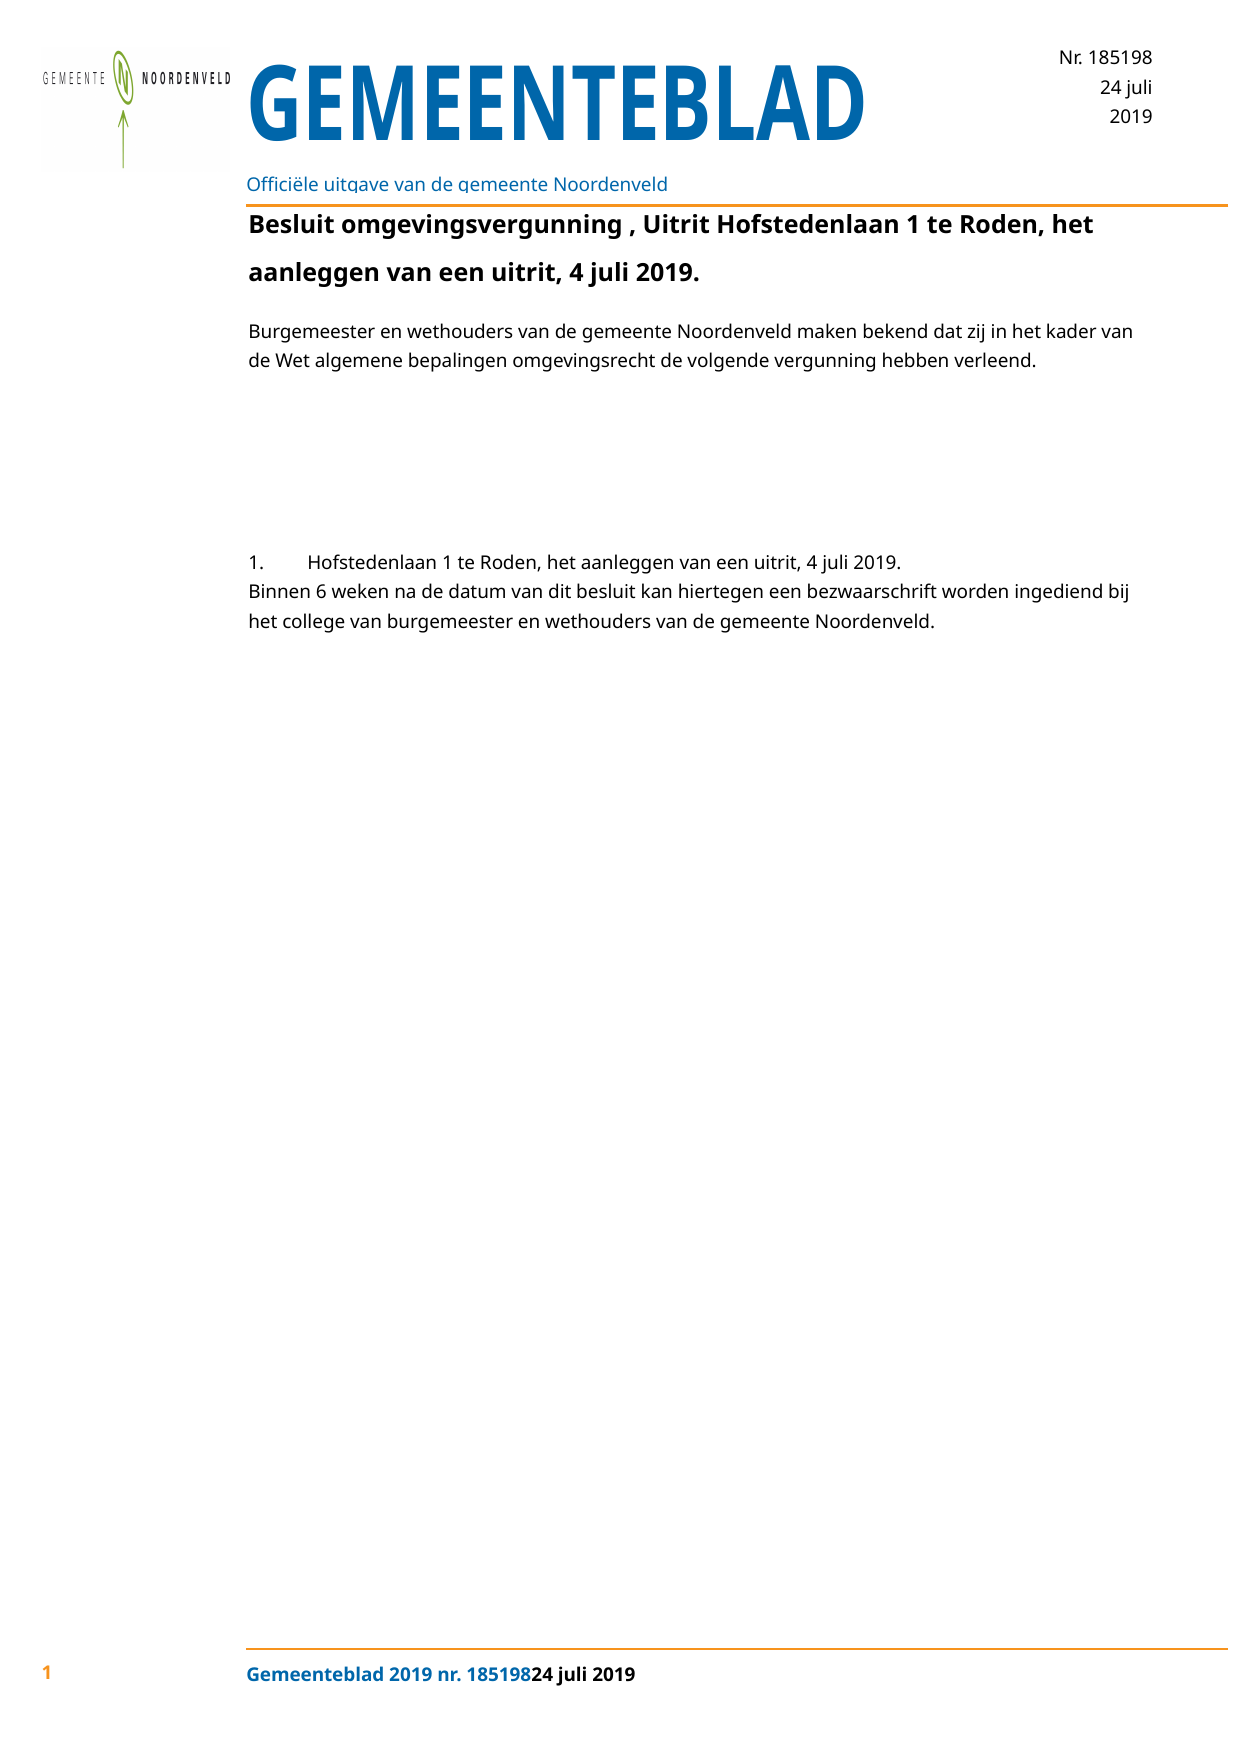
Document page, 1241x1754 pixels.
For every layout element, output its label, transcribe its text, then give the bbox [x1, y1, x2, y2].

text Binnen 6 weken na de datum van dit besluit kan hiertegen een bezwaarschrift worden ingediend bij het college van burgemeester en wethouders van de gemeente Noordenveld. [248, 579, 1152, 634]
text Besluit omgevingsvergunning , Uitrit Hofstedenlaan 1 te Roden, het aanleggen van een uitrit, 4 juli 2019. [248, 207, 1152, 288]
list Hofstedenlaan 1 te Roden, het aanleggen van een uitrit, 4 juli 2019. [248, 549, 1152, 575]
text Burgemeester en wethouders van de gemeente Noordenveld maken bekend dat zij in het kader van de Wet algemene bepalingen omgevingsrecht de volgende vergunning hebben verleend. [248, 318, 1152, 373]
picture [41, 47, 231, 172]
